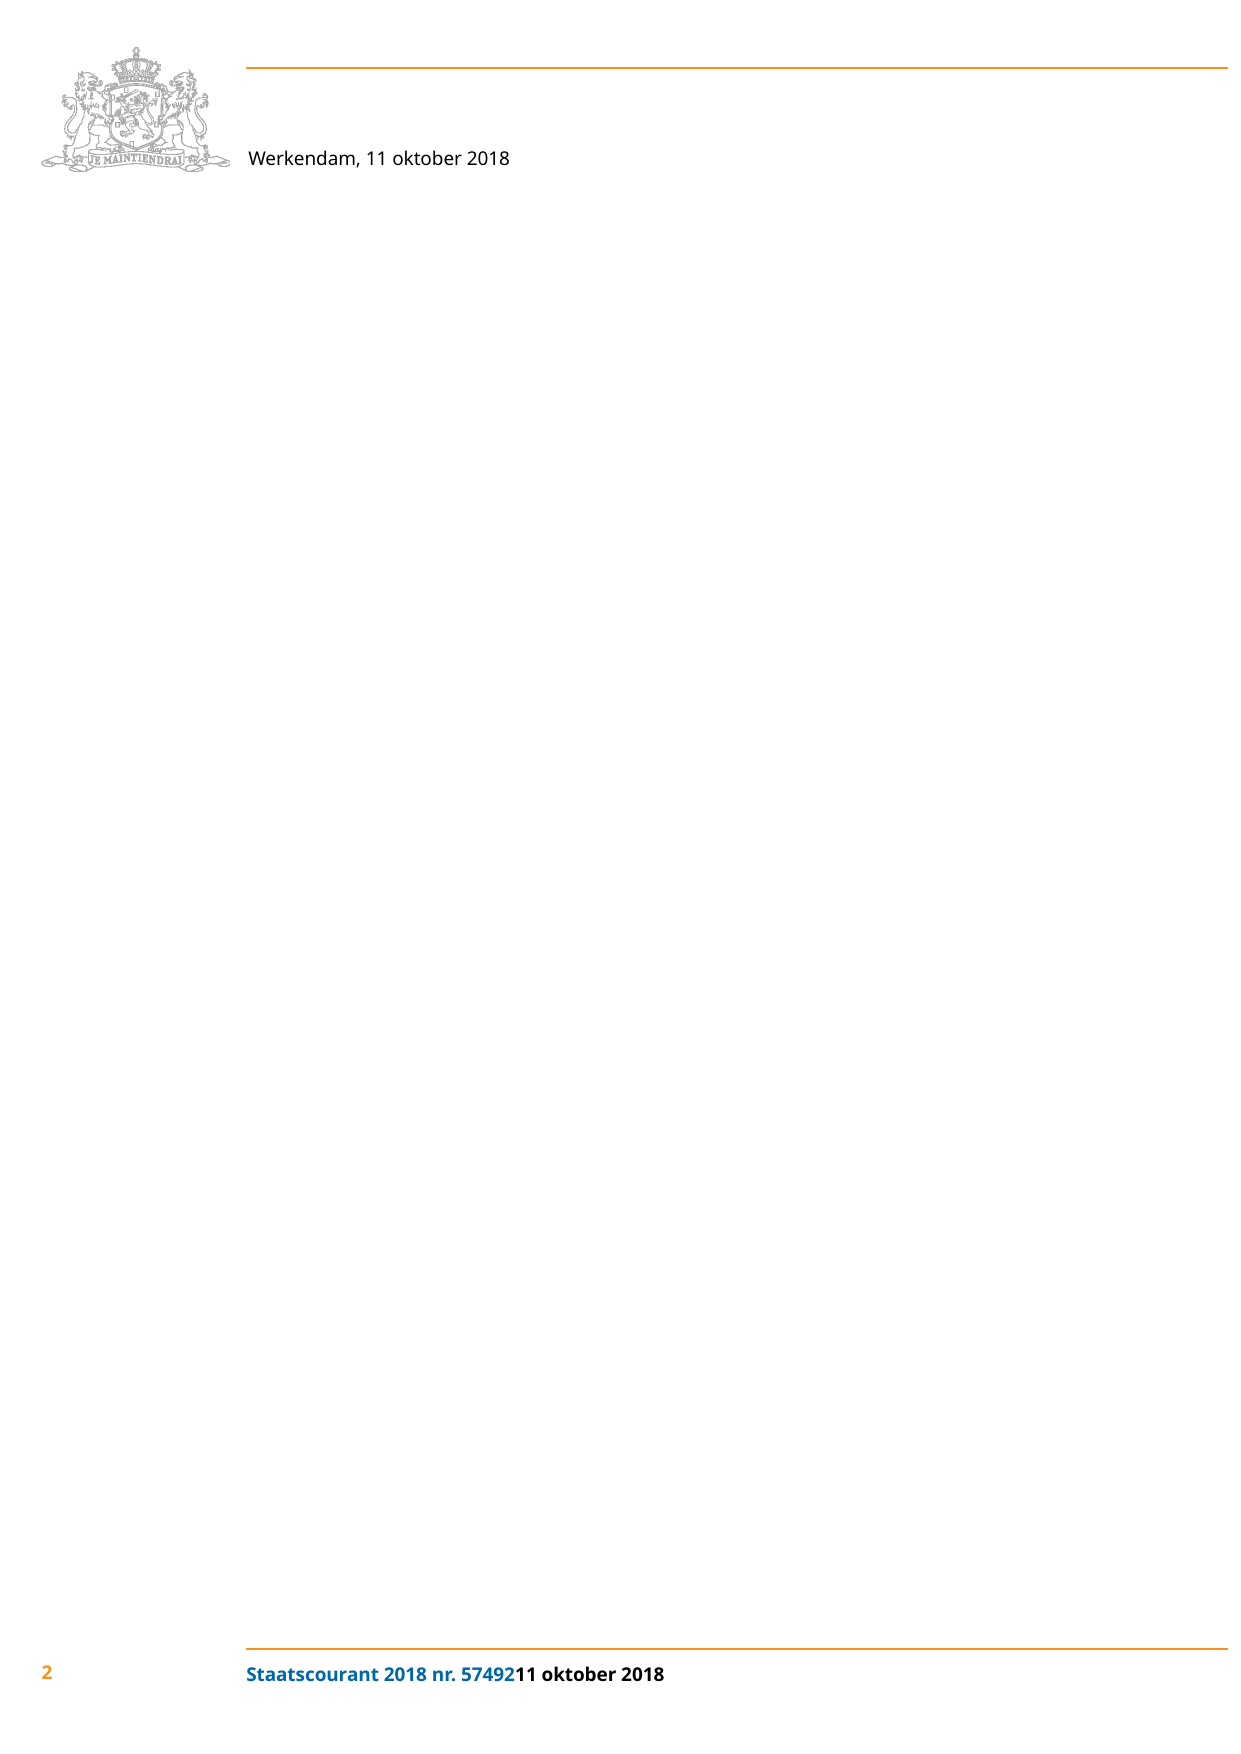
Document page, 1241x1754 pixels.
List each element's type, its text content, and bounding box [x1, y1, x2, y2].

picture [41, 47, 231, 172]
text Werkendam, 11 oktober 2018 [248, 145, 1152, 171]
